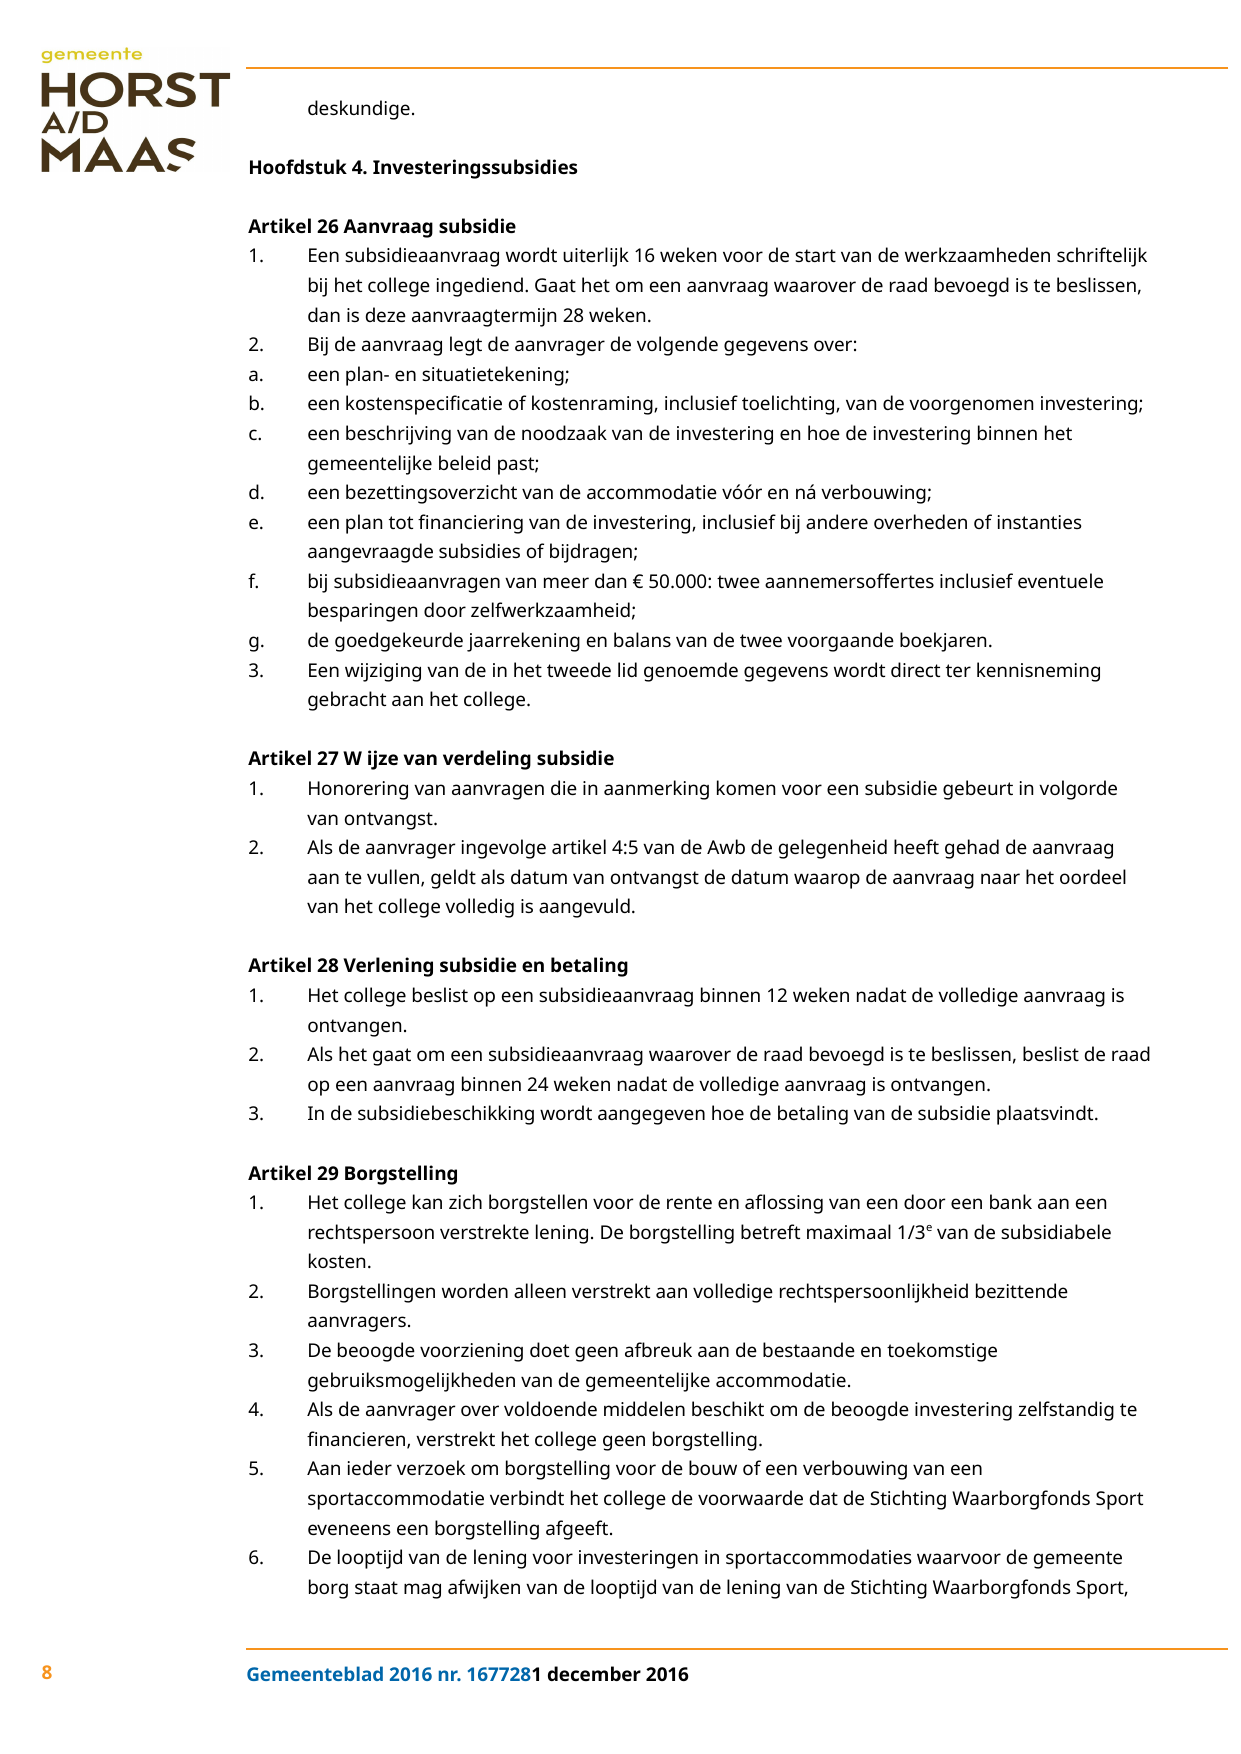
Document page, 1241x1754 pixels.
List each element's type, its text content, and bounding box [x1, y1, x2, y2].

list een kostenspecificatie of kostenraming, inclusief toelichting, van de voorgenomen investering; [248, 391, 1152, 416]
list een beschrijving van de noodzaak van de investering en hoe de investering binnen het gemeentelijke beleid past; [248, 420, 1152, 476]
list Als de aanvrager over voldoende middelen beschikt om de beoogde investering zelfstandig te financieren, verstrekt het college geen borgstelling. [248, 1396, 1152, 1452]
list Het college kan zich borgstellen voor de rente en aflossing van een door een bank aan een rechtspersoon verstrekte lening. De borgstelling betreft maximaal 1/3e van de subsidiabele kosten. [248, 1189, 1152, 1274]
list deskundige. [248, 95, 1152, 121]
list Als het gaat om een subsidieaanvraag waarover de raad bevoegd is te beslissen, beslist de raad op een aanvraag binnen 24 weken nadat de volledige aanvraag is ontvangen. [248, 1041, 1152, 1097]
list Als de aanvrager ingevolge artikel 4:5 van de Awb de gelegenheid heeft gehad de aanvraag aan te vullen, geldt als datum van ontvangst de datum waarop de aanvraag naar het oordeel van het college volledig is aangevuld. [248, 834, 1152, 919]
list Aan ieder verzoek om borgstelling voor de bouw of een verbouwing van een sportaccommodatie verbindt het college de voorwaarde dat de Stichting Waarborgfonds Sport eveneens een borgstelling afgeeft. [248, 1456, 1152, 1541]
list een bezettingsoverzicht van de accommodatie vóór en ná verbouwing; [248, 479, 1152, 505]
picture [41, 47, 231, 172]
text Artikel 26 Aanvraag subsidie [248, 213, 1152, 239]
list De beoogde voorziening doet geen afbreuk aan de bestaande en toekomstige gebruiksmogelijkheden van de gemeentelijke accommodatie. [248, 1337, 1152, 1393]
list een plan- en situatietekening; [248, 361, 1152, 387]
list In de subsidiebeschikking wordt aangegeven hoe de betaling van de subsidie plaatsvindt. [248, 1101, 1152, 1126]
text Hoofdstuk 4. Investeringssubsidies [248, 154, 1152, 180]
list een plan tot financiering van de investering, inclusief bij andere overheden of instanties aangevraagde subsidies of bijdragen; [248, 509, 1152, 564]
list Honorering van aanvragen die in aanmerking komen voor een subsidie gebeurt in volgorde van ontvangst. [248, 775, 1152, 831]
list Bij de aanvraag legt de aanvrager de volgende gegevens over: [248, 331, 1152, 357]
list Het college beslist op een subsidieaanvraag binnen 12 weken nadat de volledige aanvraag is ontvangen. [248, 982, 1152, 1038]
list Borgstellingen worden alleen verstrekt aan volledige rechtspersoonlijkheid bezittende aanvragers. [248, 1278, 1152, 1333]
list Een wijziging van de in het tweede lid genoemde gegevens wordt direct ter kennisneming gebracht aan het college. [248, 657, 1152, 712]
text Artikel 28 Verlening subsidie en betaling [248, 953, 1152, 978]
list De looptijd van de lening voor investeringen in sportaccommodaties waarvoor de gemeente borg staat mag afwijken van de looptijd van de lening van de Stichting Waarborgfonds Sport, [248, 1544, 1152, 1600]
list Een subsidieaanvraag wordt uiterlijk 16 weken voor de start van de werkzaamheden schriftelijk bij het college ingediend. Gaat het om een aanvraag waarover de raad bevoegd is te beslissen, dan is deze aanvraagtermijn 28 weken. [248, 243, 1152, 328]
text Artikel 27 W ijze van verdeling subsidie [248, 746, 1152, 771]
text Artikel 29 Borgstelling [248, 1160, 1152, 1186]
list de goedgekeurde jaarrekening en balans van de twee voorgaande boekjaren. [248, 627, 1152, 653]
list bij subsidieaanvragen van meer dan € 50.000: twee aannemersoffertes inclusief eventuele besparingen door zelfwerkzaamheid; [248, 568, 1152, 623]
